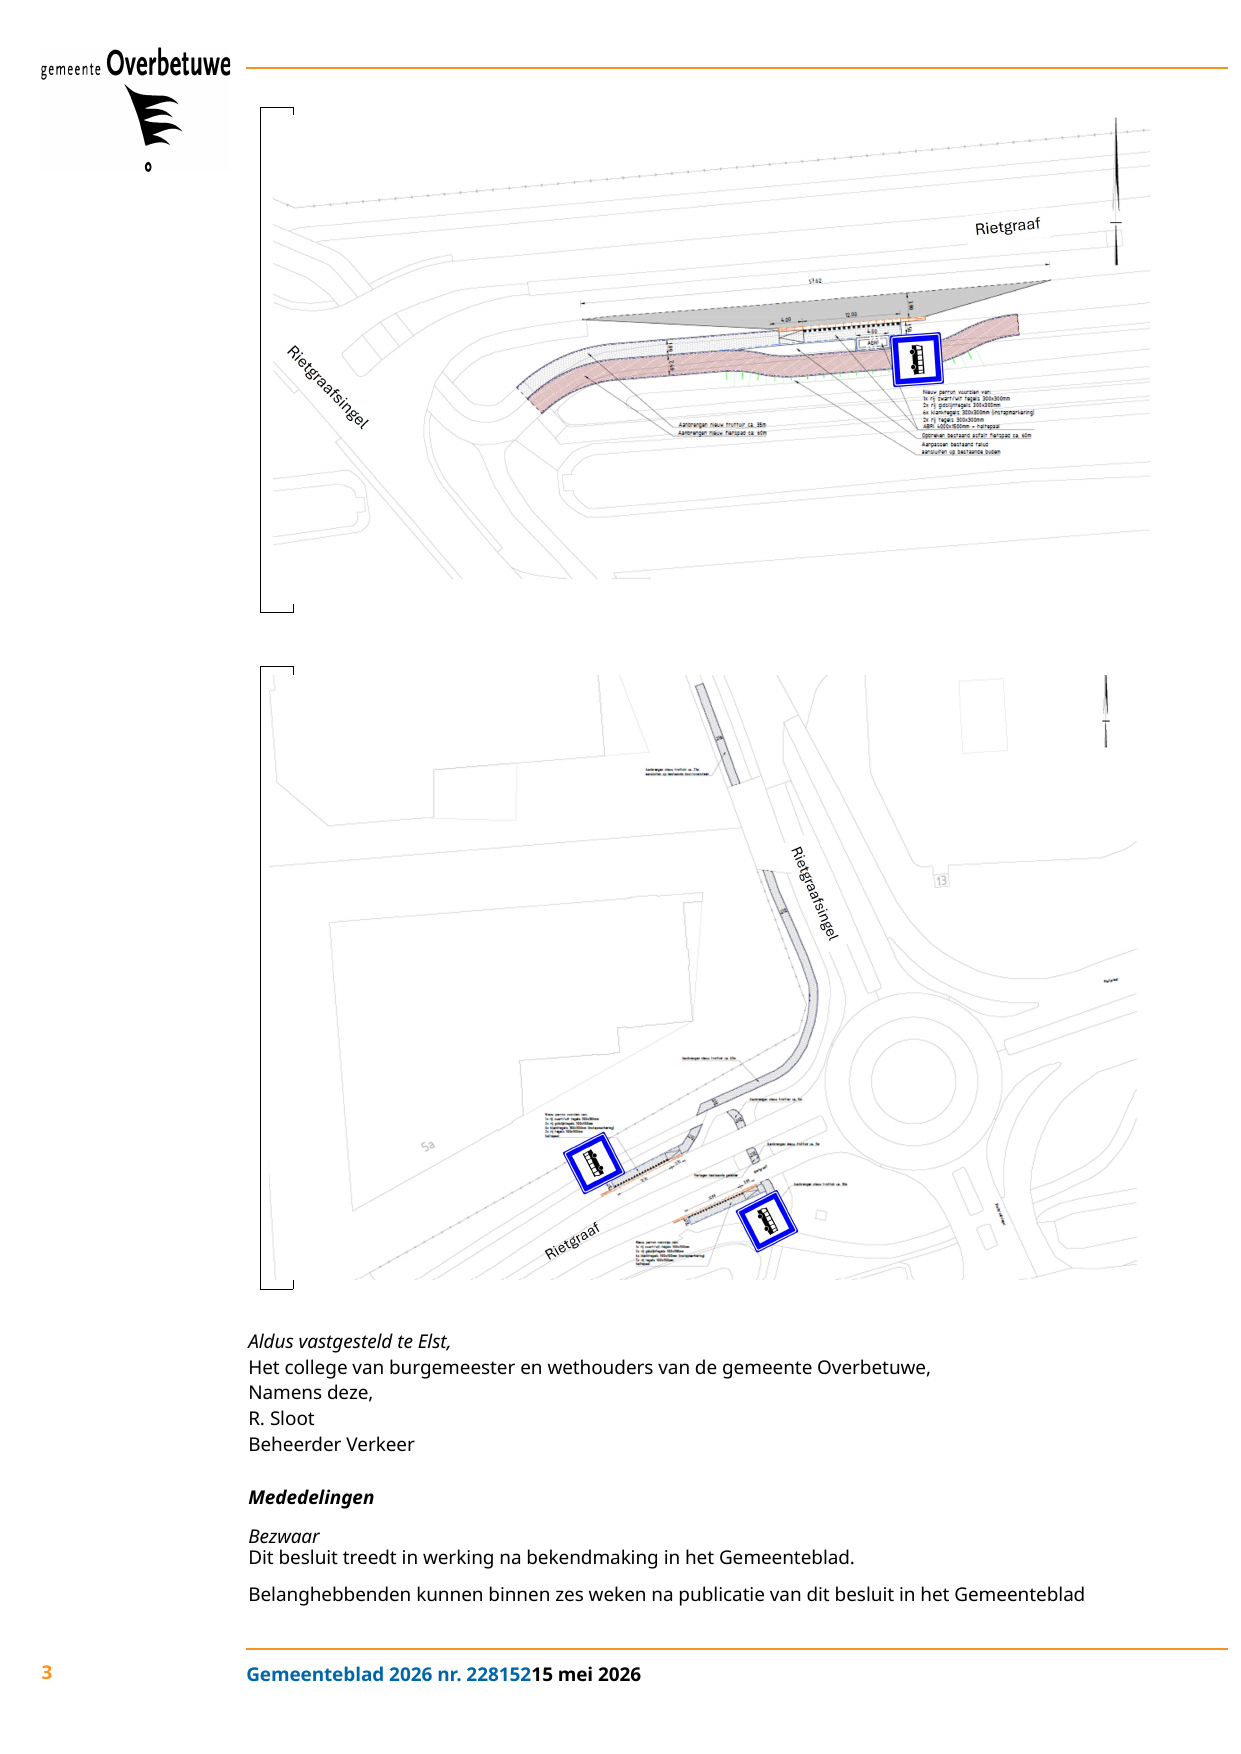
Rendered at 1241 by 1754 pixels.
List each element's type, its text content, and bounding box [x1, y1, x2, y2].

picture [268, 675, 1155, 1280]
text Het college van burgemeester en wethouders van de gemeente Overbetuwe, [248, 1354, 1152, 1379]
text Namens deze, [248, 1379, 1152, 1405]
picture [41, 47, 231, 172]
picture [268, 115, 1155, 604]
text Mededelingen [248, 1484, 1152, 1510]
text Aldus vastgesteld te Elst, [248, 1328, 1152, 1354]
text Beheerder Verkeer [248, 1431, 1152, 1457]
text Belanghebbenden kunnen binnen zes weken na publicatie van dit besluit in het Gemeenteblad [248, 1586, 1152, 1605]
text Bezwaar [248, 1523, 1152, 1549]
text Dit besluit treedt in werking na bekendmaking in het Gemeenteblad. [248, 1549, 1152, 1568]
text R. Sloot [248, 1405, 1152, 1431]
